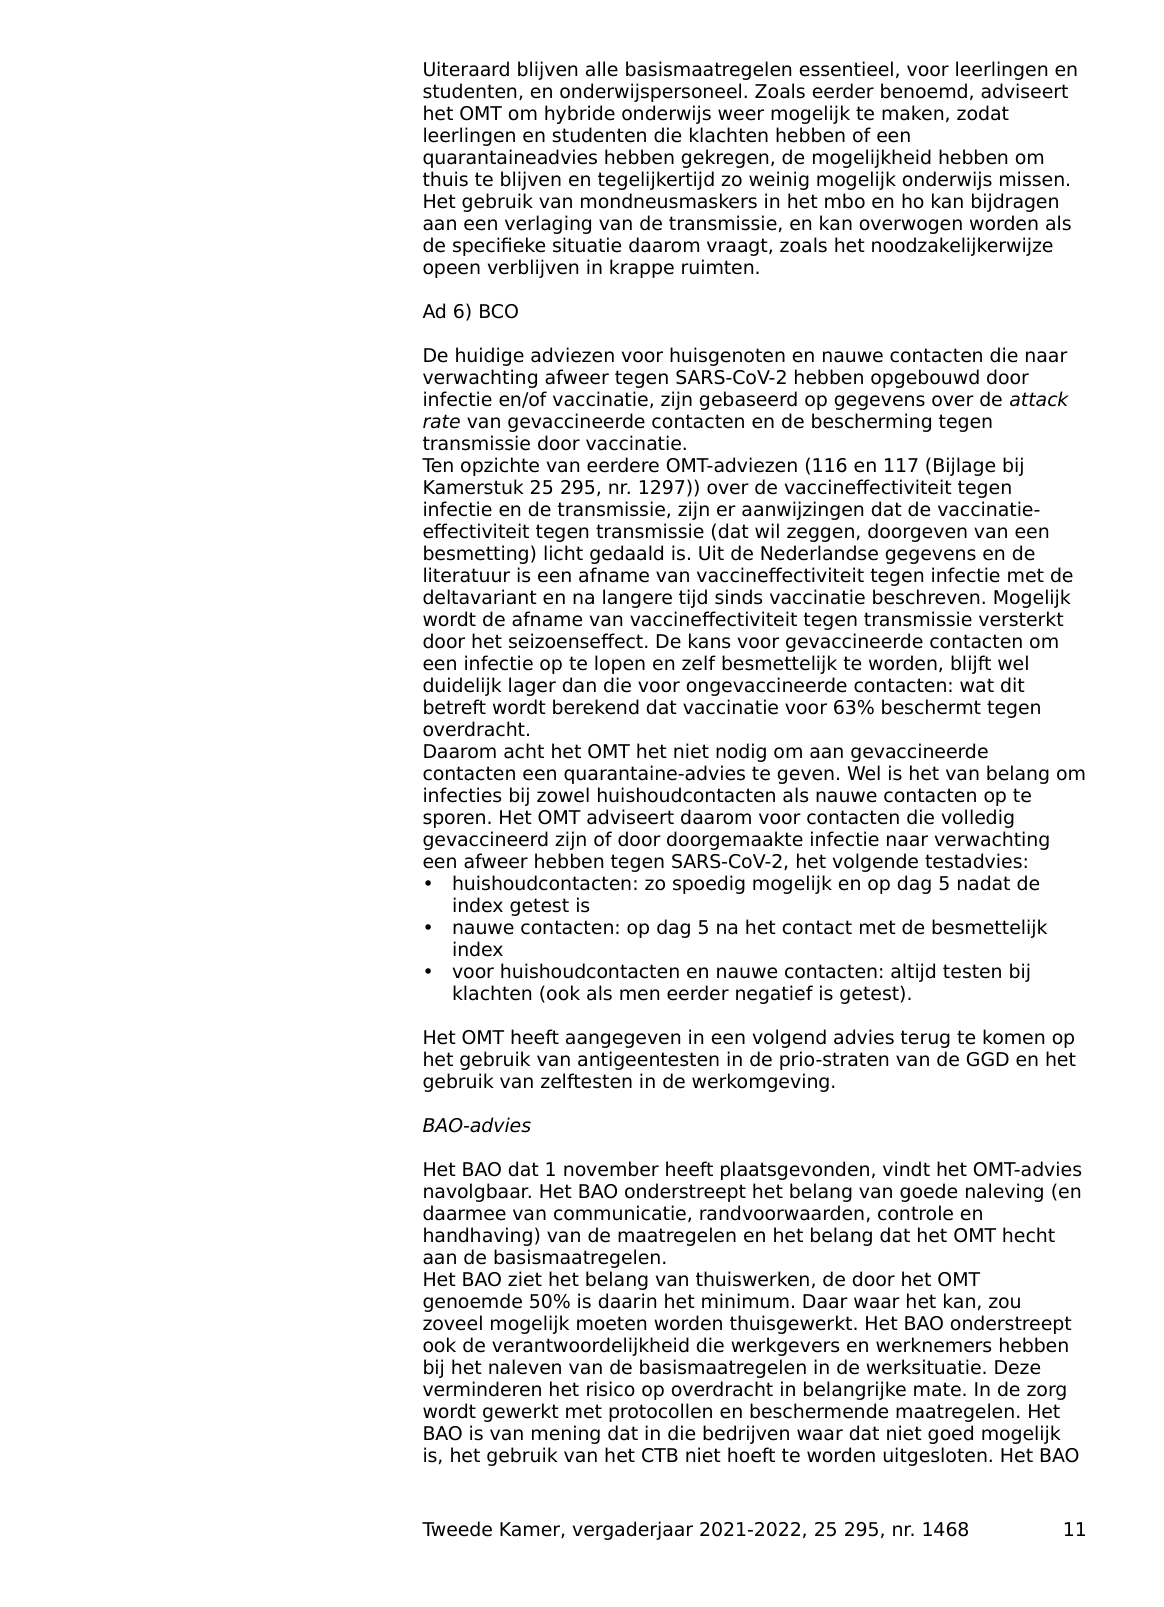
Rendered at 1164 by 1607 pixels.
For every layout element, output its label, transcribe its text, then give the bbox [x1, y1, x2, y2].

text Uiteraard blijven alle basismaatregelen essentieel, voor leerlingen en studenten, en onderwijspersoneel. Zoals eerder benoemd, adviseert het OMT om hybride onderwijs weer mogelijk te maken, zodat leerlingen en studenten die klachten hebben of een quarantaineadvies hebben gekregen, de mogelijkheid hebben om thuis te blijven en tegelijkertijd zo weinig mogelijk onderwijs missen. [422, 59, 1087, 191]
text Het BAO ziet het belang van thuiswerken, de door het OMT genoemde 50% is daarin het minimum. Daar waar het kan, zou zoveel mogelijk moeten worden thuisgewerkt. Het BAO onderstreept ook de verantwoordelijkheid die werkgevers en werknemers hebben bij het naleven van de basismaatregelen in de werksituatie. Deze verminderen het risico op overdracht in belangrijke mate. In de zorg wordt gewerkt met protocollen en beschermende maatregelen. Het BAO is van mening dat in die bedrijven waar dat niet goed mogelijk is, het gebruik van het CTB niet hoeft te worden uitgesloten. Het BAO [422, 1269, 1087, 1467]
text Het OMT heeft aangegeven in een volgend advies terug te komen op het gebruik van antigeentesten in de prio-straten van de GGD en het gebruik van zelftesten in de werkomgeving. [422, 1027, 1087, 1093]
text Het BAO dat 1 november heeft plaatsgevonden, vindt het OMT-advies navolgbaar. Het BAO onderstreept het belang van goede naleving (en daarmee van communicatie, randvoorwaarden, controle en handhaving) van de maatregelen en het belang dat het OMT hecht aan de basismaatregelen. [422, 1159, 1087, 1269]
subtitle BAO-advies [422, 1115, 1087, 1137]
text Daarom acht het OMT het niet nodig om aan gevaccineerde contacten een quarantaine-advies te geven. Wel is het van belang om infecties bij zowel huishoudcontacten als nauwe contacten op te sporen. Het OMT adviseert daarom voor contacten die volledig gevaccineerd zijn of door doorgemaakte infectie naar verwachting een afweer hebben tegen SARS-CoV-2, het volgende testadvies: [422, 741, 1087, 873]
text • nauwe contacten: op dag 5 na het contact met de besmettelijk index [422, 917, 1087, 961]
text • huishoudcontacten: zo spoedig mogelijk en op dag 5 nadat de index getest is [422, 873, 1087, 917]
subtitle Ad 6) BCO [422, 301, 1087, 323]
text Ten opzichte van eerdere OMT-adviezen (116 en 117 (Bijlage bij Kamerstuk 25 295, nr. 1297)) over de vaccineffectiviteit tegen infectie en de transmissie, zijn er aanwijzingen dat de vaccinatie-effectiviteit tegen transmissie (dat wil zeggen, doorgeven van een besmetting) licht gedaald is. Uit de Nederlandse gegevens en de literatuur is een afname van vaccineffectiviteit tegen infectie met de deltavariant en na langere tijd sinds vaccinatie beschreven. Mogelijk wordt de afname van vaccineffectiviteit tegen transmissie versterkt door het seizoenseffect. De kans voor gevaccineerde contacten om een infectie op te lopen en zelf besmettelijk te worden, blijft wel duidelijk lager dan die voor ongevaccineerde contacten: wat dit betreft wordt berekend dat vaccinatie voor 63% beschermt tegen overdracht. [422, 455, 1087, 741]
text • voor huishoudcontacten en nauwe contacten: altijd testen bij klachten (ook als men eerder negatief is getest). [422, 961, 1087, 1004]
text Het gebruik van mondneusmaskers in het mbo en ho kan bijdragen aan een verlaging van de transmissie, en kan overwogen worden als de specifieke situatie daarom vraagt, zoals het noodzakelijkerwijze opeen verblijven in krappe ruimten. [422, 191, 1087, 279]
text De huidige adviezen voor huisgenoten en nauwe contacten die naar verwachting afweer tegen SARS-CoV-2 hebben opgebouwd door infectie en/of vaccinatie, zijn gebaseerd op gegevens over de attack rate van gevaccineerde contacten en de bescherming tegen transmissie door vaccinatie. [422, 345, 1087, 455]
